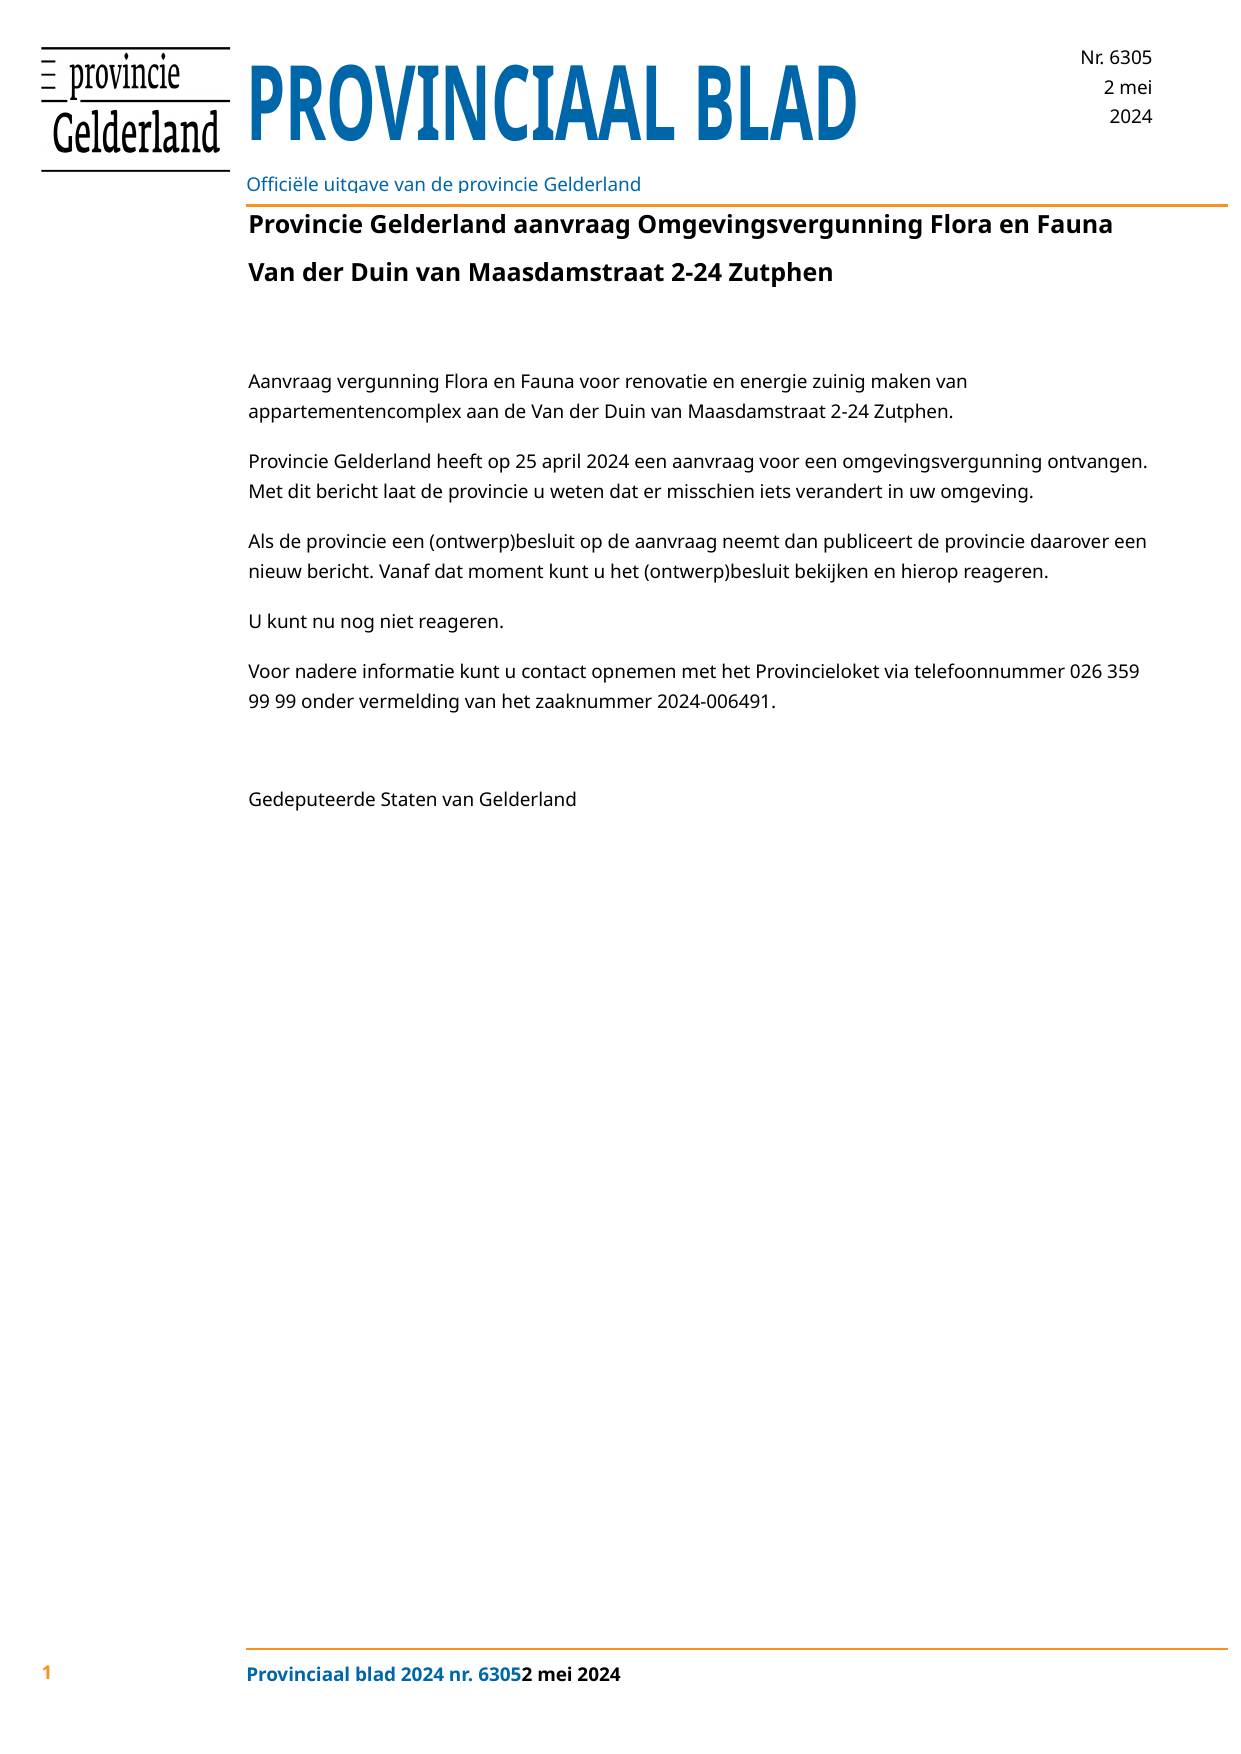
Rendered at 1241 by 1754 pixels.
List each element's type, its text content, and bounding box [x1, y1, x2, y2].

text Voor nadere informatie kunt u contact opnemen met het Provincieloket via telefoonnummer 026 359 99 99 onder vermelding van het zaaknummer 2024-006491. [248, 659, 1152, 714]
text Provincie Gelderland aanvraag Omgevingsvergunning Flora en Fauna Van der Duin van Maasdamstraat 2-24 Zutphen [248, 207, 1152, 288]
text Als de provincie een (ontwerp)besluit op de aanvraag neemt dan publiceert de provincie daarover een nieuw bericht. Vanaf dat moment kunt u het (ontwerp)besluit bekijken en hierop reageren. [248, 528, 1152, 584]
text Gedeputeerde Staten van Gelderland [248, 787, 1152, 812]
text U kunt nu nog niet reageren. [248, 608, 1152, 634]
text Provincie Gelderland heeft op 25 april 2024 een aanvraag voor een omgevingsvergunning ontvangen. Met dit bericht laat de provincie u weten dat er misschien iets verandert in uw omgeving. [248, 448, 1152, 504]
picture [41, 47, 231, 172]
text Aanvraag vergunning Flora en Fauna voor renovatie en energie zuinig maken van appartementencomplex aan de Van der Duin van Maasdamstraat 2-24 Zutphen. [248, 368, 1152, 424]
